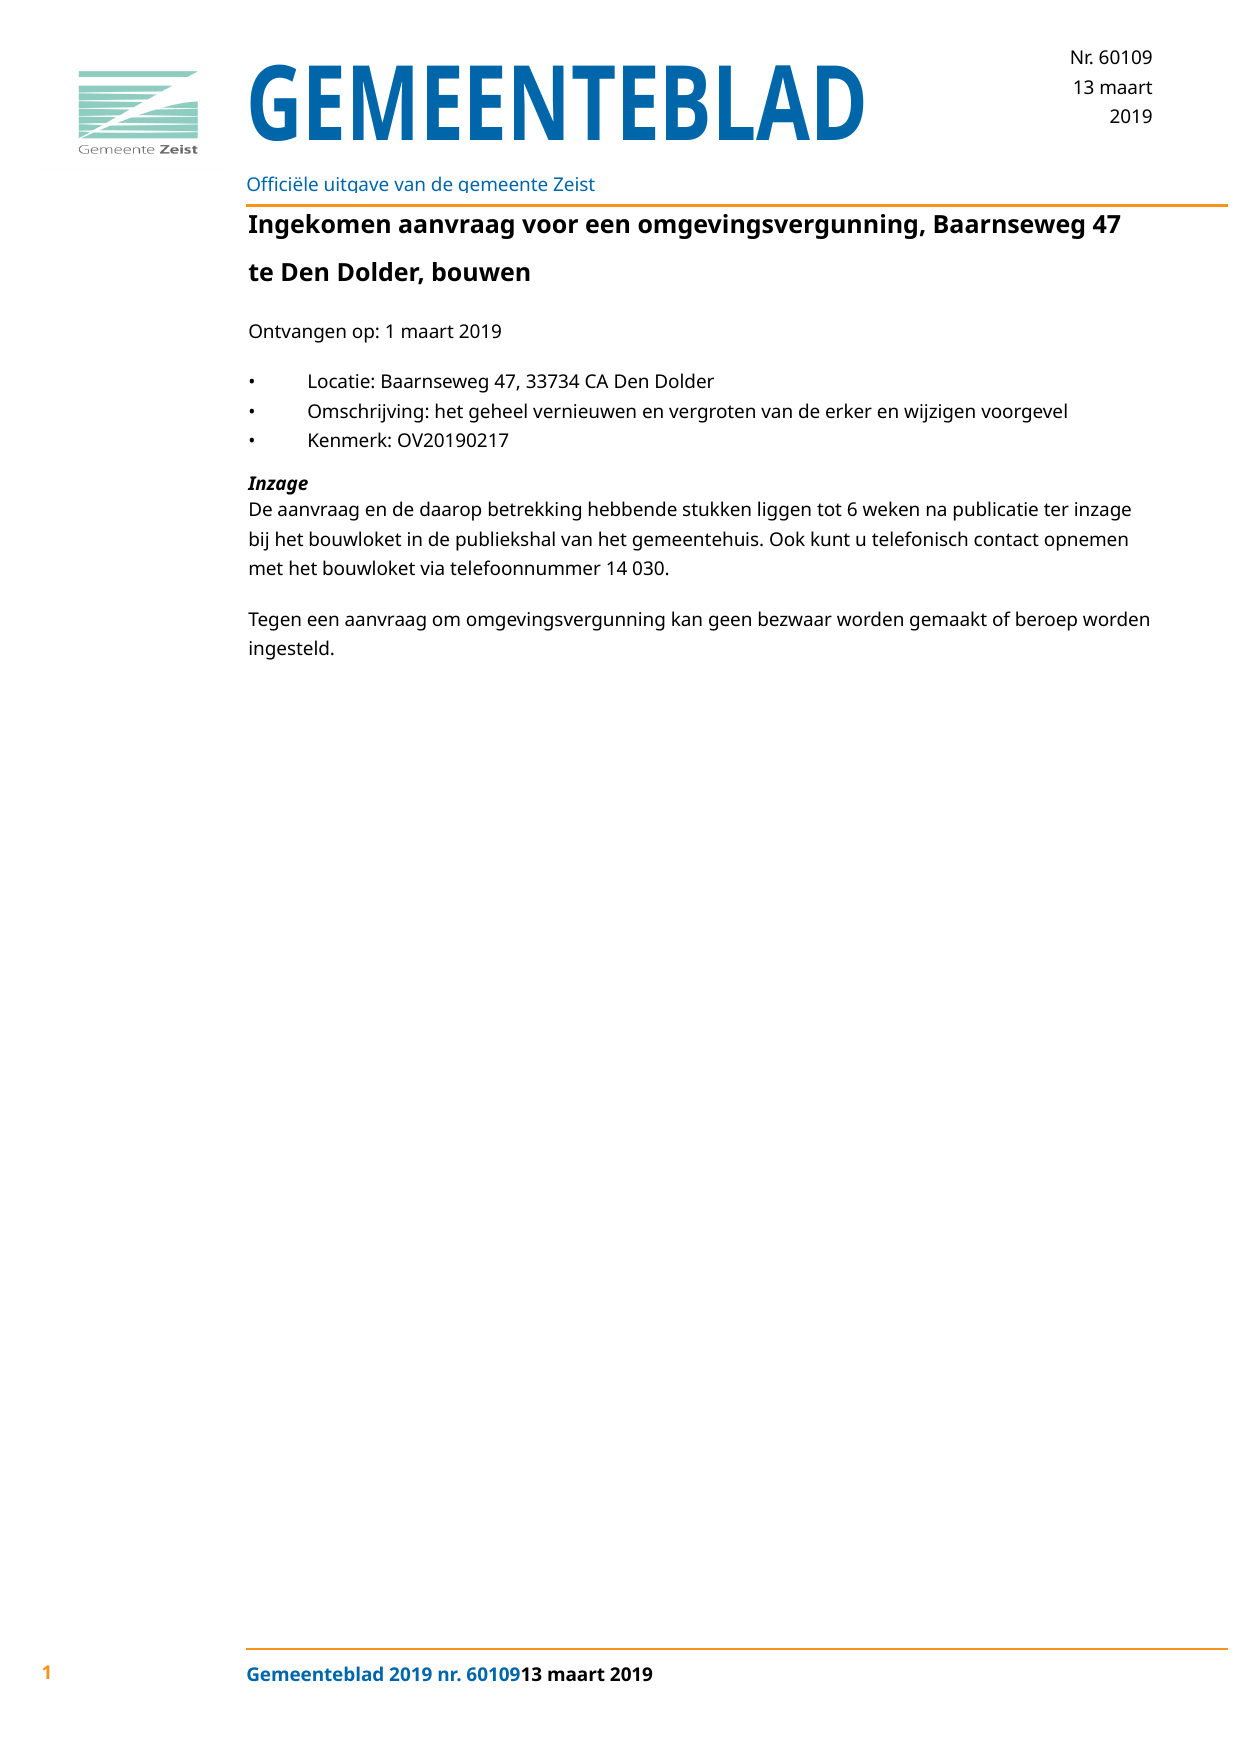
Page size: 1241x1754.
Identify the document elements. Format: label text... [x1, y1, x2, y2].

list Omschrijving: het geheel vernieuwen en vergroten van de erker en wijzigen voorgevel [248, 398, 1152, 424]
picture [41, 47, 231, 172]
text Tegen een aanvraag om omgevingsvergunning kan geen bezwaar worden gemaakt of beroep worden ingesteld. [248, 606, 1152, 661]
text Ingekomen aanvraag voor een omgevingsvergunning, Baarnseweg 47 te Den Dolder, bouwen [248, 207, 1152, 288]
text Ontvangen op: 1 maart 2019 [248, 318, 1152, 344]
text Inzage [248, 471, 1152, 496]
text De aanvraag en de daarop betrekking hebbende stukken liggen tot 6 weken na publicatie ter inzage bij het bouwloket in de publiekshal van het gemeentehuis. Ook kunt u telefonisch contact opnemen met het bouwloket via telefoonnummer 14 030. [248, 496, 1152, 581]
list Kenmerk: OV20190217 [248, 427, 1152, 453]
list Locatie: Baarnseweg 47, 33734 CA Den Dolder [248, 368, 1152, 394]
